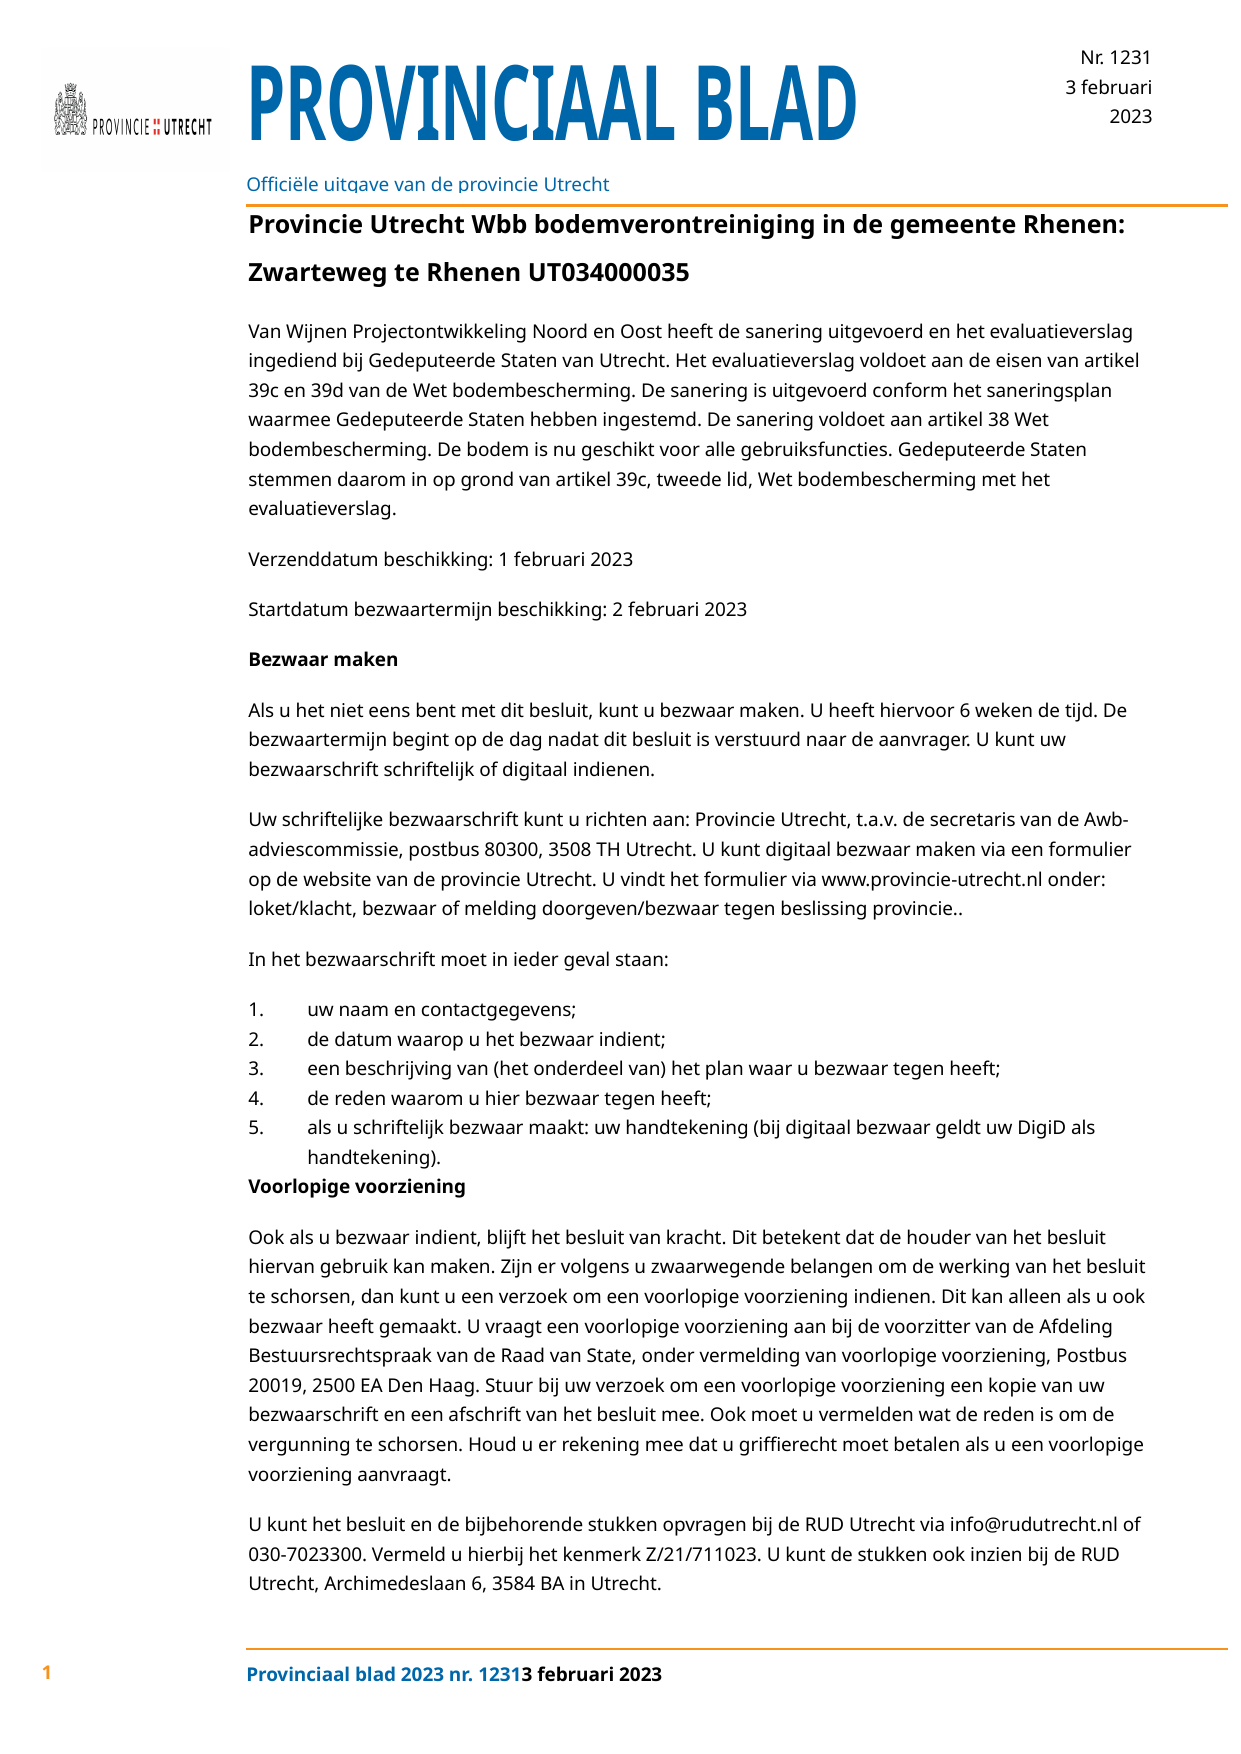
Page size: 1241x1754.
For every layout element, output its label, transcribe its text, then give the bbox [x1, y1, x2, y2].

text Van Wijnen Projectontwikkeling Noord en Oost heeft de sanering uitgevoerd en het evaluatieverslag ingediend bij Gedeputeerde Staten van Utrecht. Het evaluatieverslag voldoet aan de eisen van artikel 39c en 39d van de Wet bodembescherming. De sanering is uitgevoerd conform het saneringsplan waarmee Gedeputeerde Staten hebben ingestemd. De sanering voldoet aan artikel 38 Wet bodembescherming. De bodem is nu geschikt voor alle gebruiksfuncties. Gedeputeerde Staten stemmen daarom in op grond van artikel 39c, tweede lid, Wet bodembescherming met het evaluatieverslag. [248, 318, 1152, 521]
list de reden waarom u hier bezwaar tegen heeft; [248, 1085, 1152, 1111]
text U kunt het besluit en de bijbehorende stukken opvragen bij de RUD Utrecht via info@rudutrecht.nl of 030-7023300. Vermeld u hierbij het kenmerk Z/21/711023. U kunt de stukken ook inzien bij de RUD Utrecht, Archimedeslaan 6, 3584 BA in Utrecht. [248, 1511, 1152, 1596]
text Verzenddatum beschikking: 1 februari 2023 [248, 546, 1152, 572]
list uw naam en contactgegevens; [248, 996, 1152, 1022]
picture [41, 47, 231, 172]
text Voorlopige voorziening [248, 1174, 1152, 1199]
text Uw schriftelijke bezwaarschrift kunt u richten aan: Provincie Utrecht, t.a.v. de secretaris van de Awb-adviescommissie, postbus 80300, 3508 TH Utrecht. U kunt digitaal bezwaar maken via een formulier op de website van de provincie Utrecht. U vindt het formulier via www.provincie-utrecht.nl onder: loket/klacht, bezwaar of melding doorgeven/bezwaar tegen beslissing provincie.. [248, 807, 1152, 921]
text Ook als u bezwaar indient, blijft het besluit van kracht. Dit betekent dat de houder van het besluit hiervan gebruik kan maken. Zijn er volgens u zwaarwegende belangen om de werking van het besluit te schorsen, dan kunt u een verzoek om een voorlopige voorziening indienen. Dit kan alleen als u ook bezwaar heeft gemaakt. U vraagt een voorlopige voorziening aan bij de voorzitter van de Afdeling Bestuursrechtspraak van de Raad van State, onder vermelding van voorlopige voorziening, Postbus 20019, 2500 EA Den Haag. Stuur bij uw verzoek om een voorlopige voorziening een kopie van uw bezwaarschrift en een afschrift van het besluit mee. Ook moet u vermelden wat de reden is om de vergunning te schorsen. Houd u er rekening mee dat u griffierecht moet betalen als u een voorlopige voorziening aanvraagt. [248, 1224, 1152, 1487]
list als u schriftelijk bezwaar maakt: uw handtekening (bij digitaal bezwaar geldt uw DigiD als handtekening). [248, 1114, 1152, 1170]
text Bezwaar maken [248, 647, 1152, 672]
text Startdatum bezwaartermijn beschikking: 2 februari 2023 [248, 596, 1152, 622]
text Als u het niet eens bent met dit besluit, kunt u bezwaar maken. U heeft hiervoor 6 weken de tijd. De bezwaartermijn begint op de dag nadat dit besluit is verstuurd naar de aanvrager. U kunt uw bezwaarschrift schriftelijk of digitaal indienen. [248, 697, 1152, 782]
list een beschrijving van (het onderdeel van) het plan waar u bezwaar tegen heeft; [248, 1055, 1152, 1081]
list de datum waarop u het bezwaar indient; [248, 1026, 1152, 1052]
text In het bezwaarschrift moet in ieder geval staan: [248, 946, 1152, 972]
text Provincie Utrecht Wbb bodemverontreiniging in de gemeente Rhenen: Zwarteweg te Rhenen UT034000035 [248, 207, 1152, 288]
